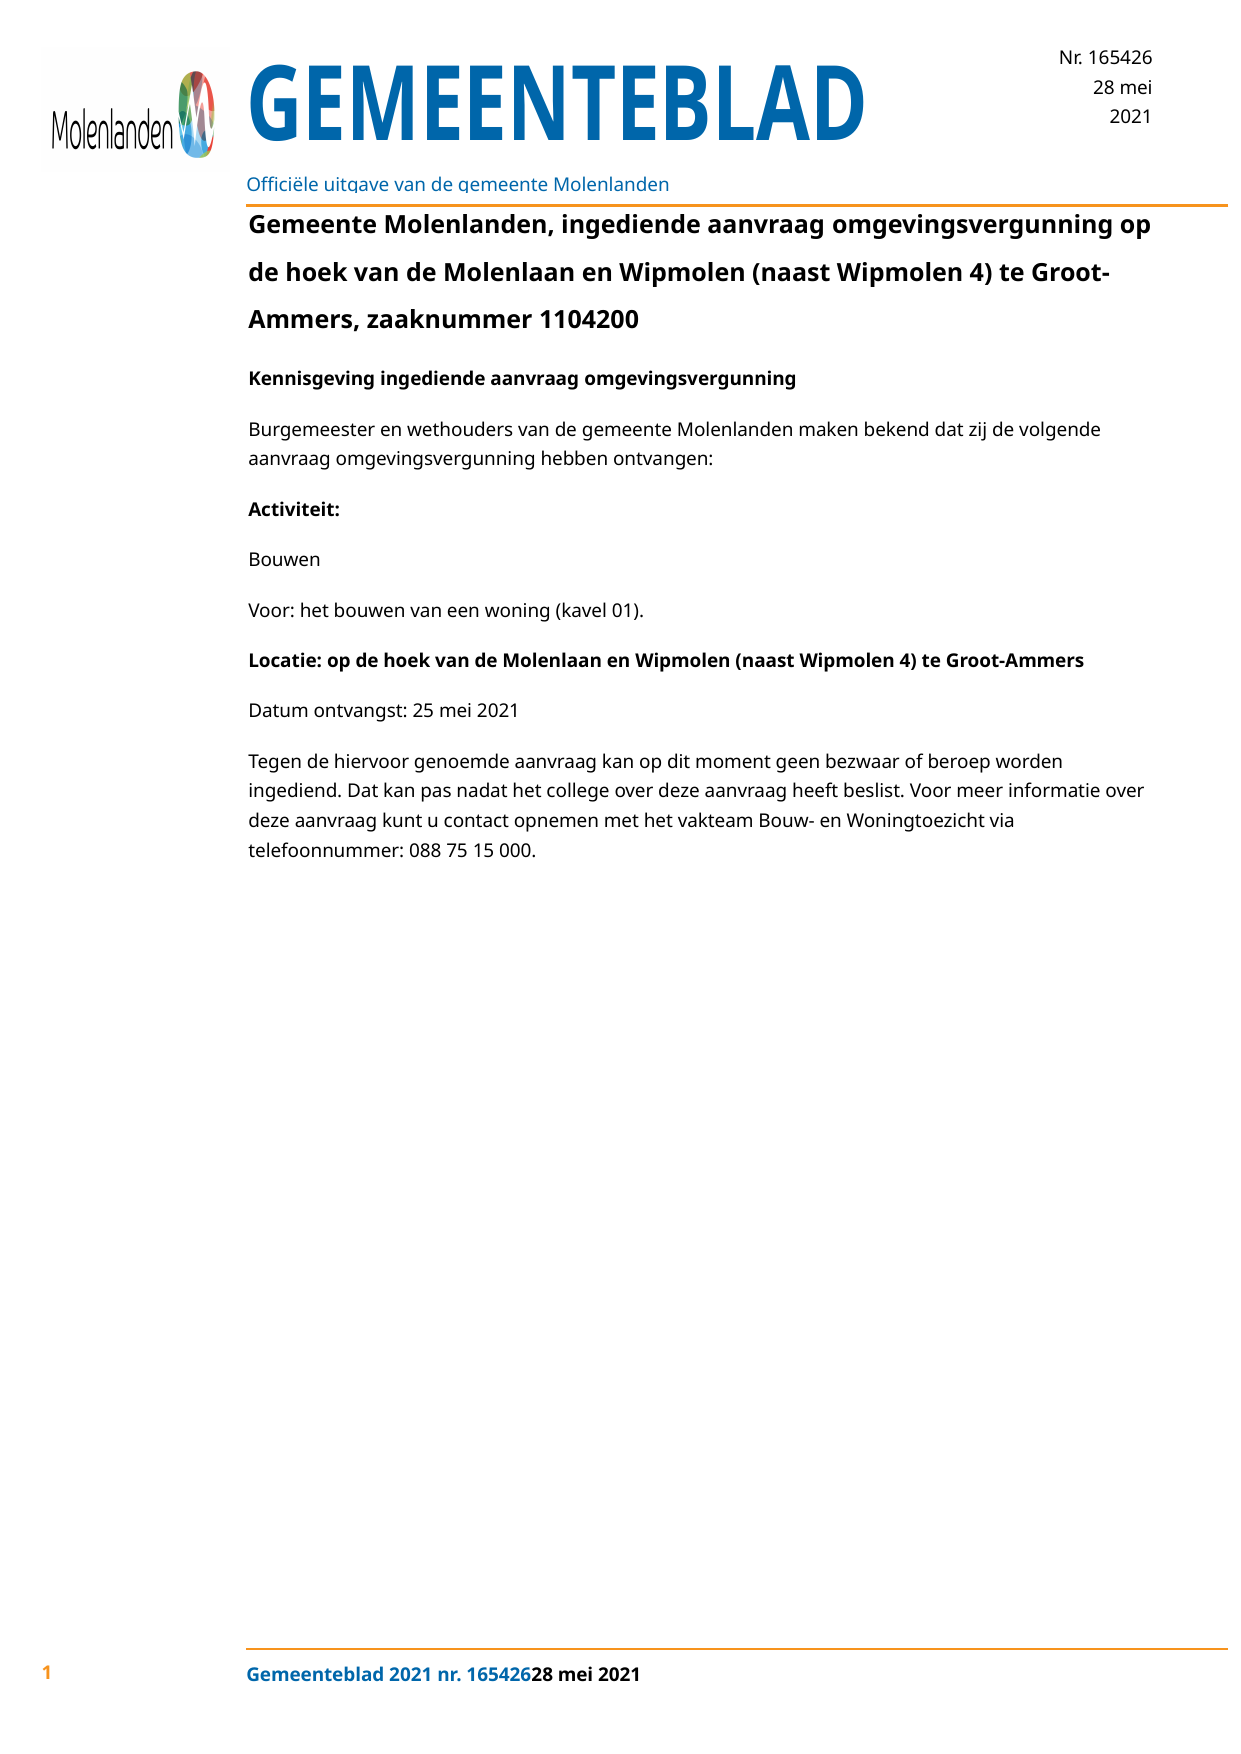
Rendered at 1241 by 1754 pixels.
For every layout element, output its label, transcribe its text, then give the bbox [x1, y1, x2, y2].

text Datum ontvangst: 25 mei 2021 [248, 698, 1152, 723]
text Activiteit: [248, 496, 1152, 522]
text Voor: het bouwen van een woning (kavel 01). [248, 597, 1152, 622]
text Gemeente Molenlanden, ingediende aanvraag omgevingsvergunning op de hoek van de Molenlaan en Wipmolen (naast Wipmolen 4) te Groot-Ammers, zaaknummer 1104200 [248, 207, 1152, 336]
picture [41, 47, 231, 172]
text Locatie: op de hoek van de Molenlaan en Wipmolen (naast Wipmolen 4) te Groot-Ammers [248, 647, 1152, 673]
text Bouwen [248, 546, 1152, 572]
text Kennisgeving ingediende aanvraag omgevingsvergunning [248, 366, 1152, 391]
text Tegen de hiervoor genoemde aanvraag kan op dit moment geen bezwaar of beroep worden ingediend. Dat kan pas nadat het college over deze aanvraag heeft beslist. Voor meer informatie over deze aanvraag kunt u contact opnemen met het vakteam Bouw- en Woningtoezicht via telefoonnummer: 088 75 15 000. [248, 748, 1152, 862]
text Burgemeester en wethouders van de gemeente Molenlanden maken bekend dat zij de volgende aanvraag omgevingsvergunning hebben ontvangen: [248, 416, 1152, 471]
